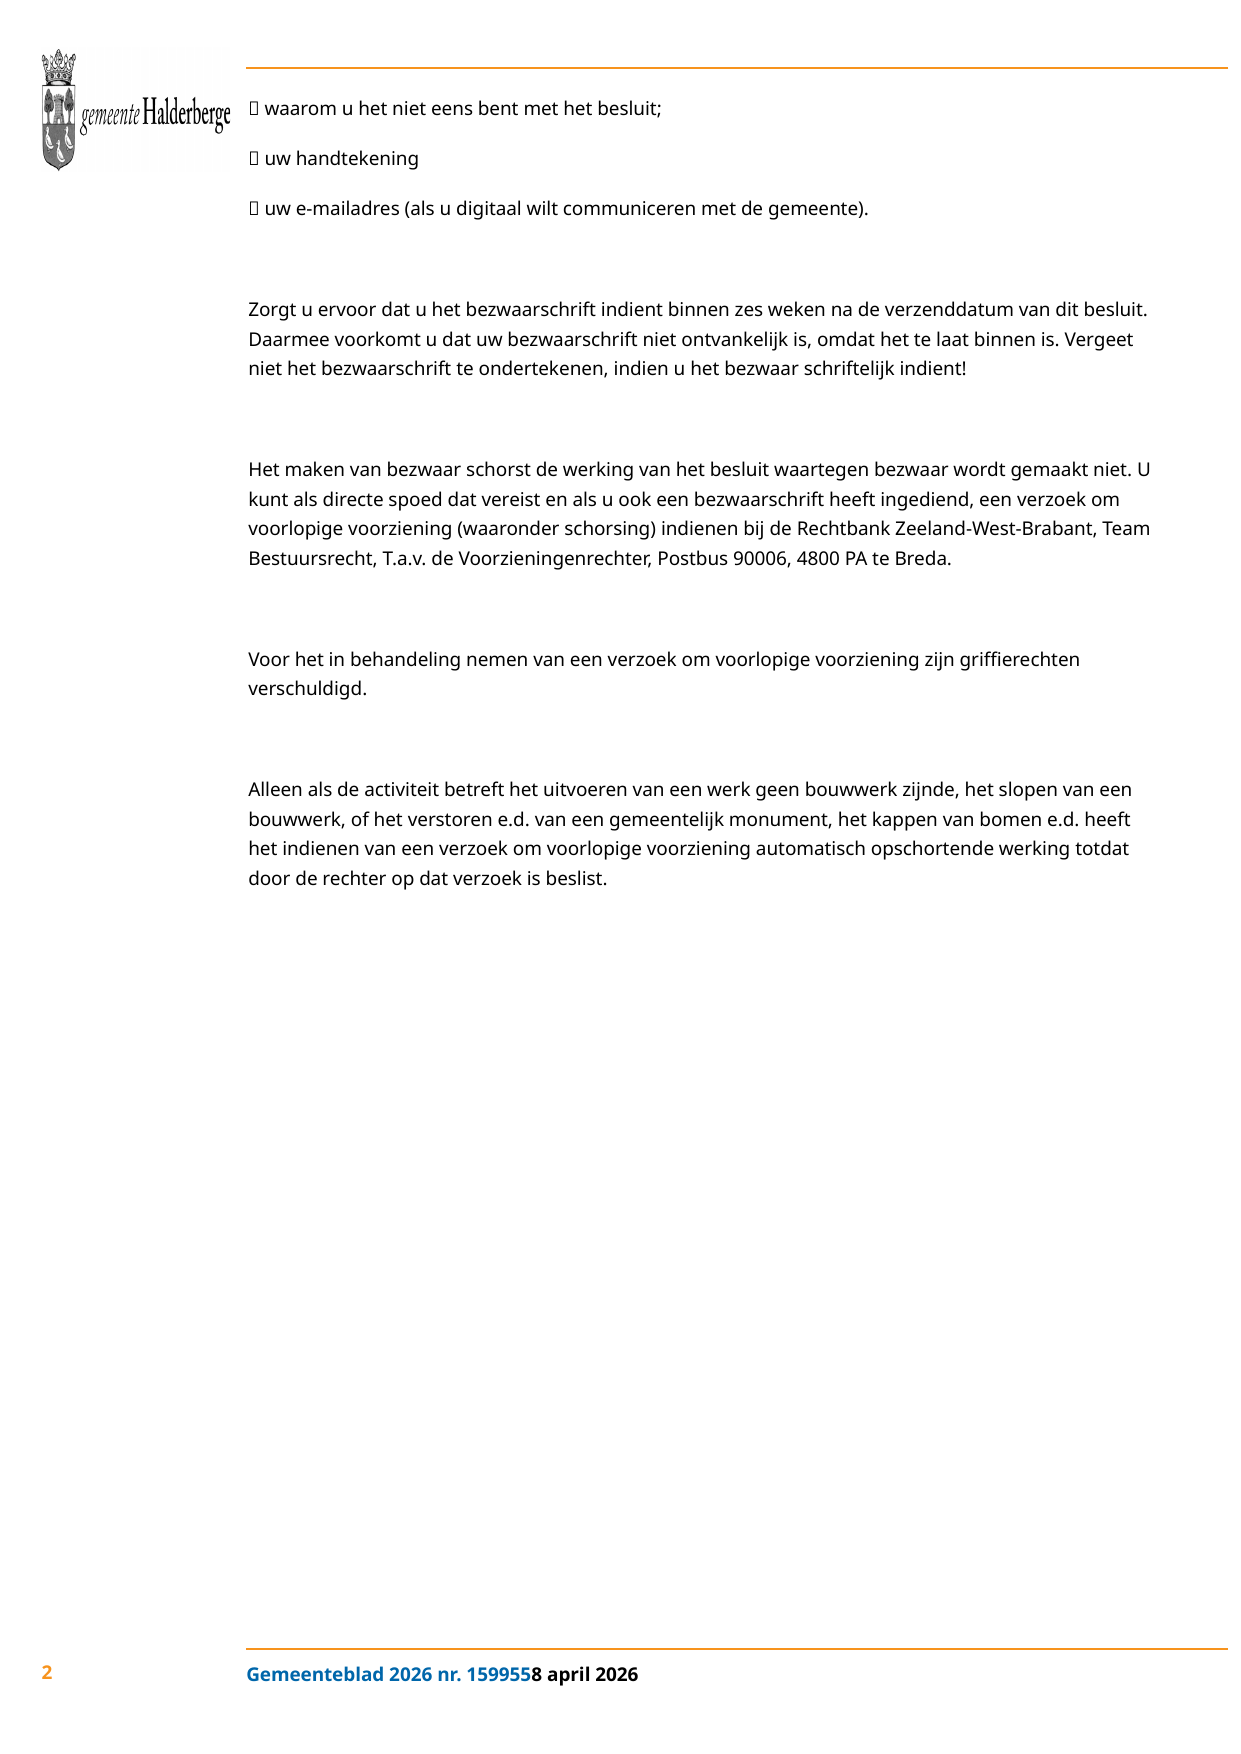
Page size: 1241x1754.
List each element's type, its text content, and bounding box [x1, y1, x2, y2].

text  waarom u het niet eens bent met het besluit; [248, 95, 1152, 121]
text Alleen als de activiteit betreft het uitvoeren van een werk geen bouwwerk zijnde, het slopen van een bouwwerk, of het verstoren e.d. van een gemeentelijk monument, het kappen van bomen e.d. heeft het indienen van een verzoek om voorlopige voorziening automatisch opschortende werking totdat door de rechter op dat verzoek is beslist. [248, 776, 1152, 891]
text Voor het in behandeling nemen van een verzoek om voorlopige voorziening zijn griffierechten verschuldigd. [248, 646, 1152, 701]
text  uw e-mailadres (als u digitaal wilt communiceren met de gemeente). [248, 196, 1152, 221]
picture [41, 47, 231, 172]
text  uw handtekening [248, 145, 1152, 171]
text Het maken van bezwaar schorst de werking van het besluit waartegen bezwaar wordt gemaakt niet. U kunt als directe spoed dat vereist en als u ook een bezwaarschrift heeft ingediend, een verzoek om voorlopige voorziening (waaronder schorsing) indienen bij de Rechtbank Zeeland-West-Brabant, Team Bestuursrecht, T.a.v. de Voorzieningenrechter, Postbus 90006, 4800 PA te Breda. [248, 456, 1152, 571]
text Zorgt u ervoor dat u het bezwaarschrift indient binnen zes weken na de verzenddatum van dit besluit. Daarmee voorkomt u dat uw bezwaarschrift niet ontvankelijk is, omdat het te laat binnen is. Vergeet niet het bezwaarschrift te ondertekenen, indien u het bezwaar schriftelijk indient! [248, 296, 1152, 381]
